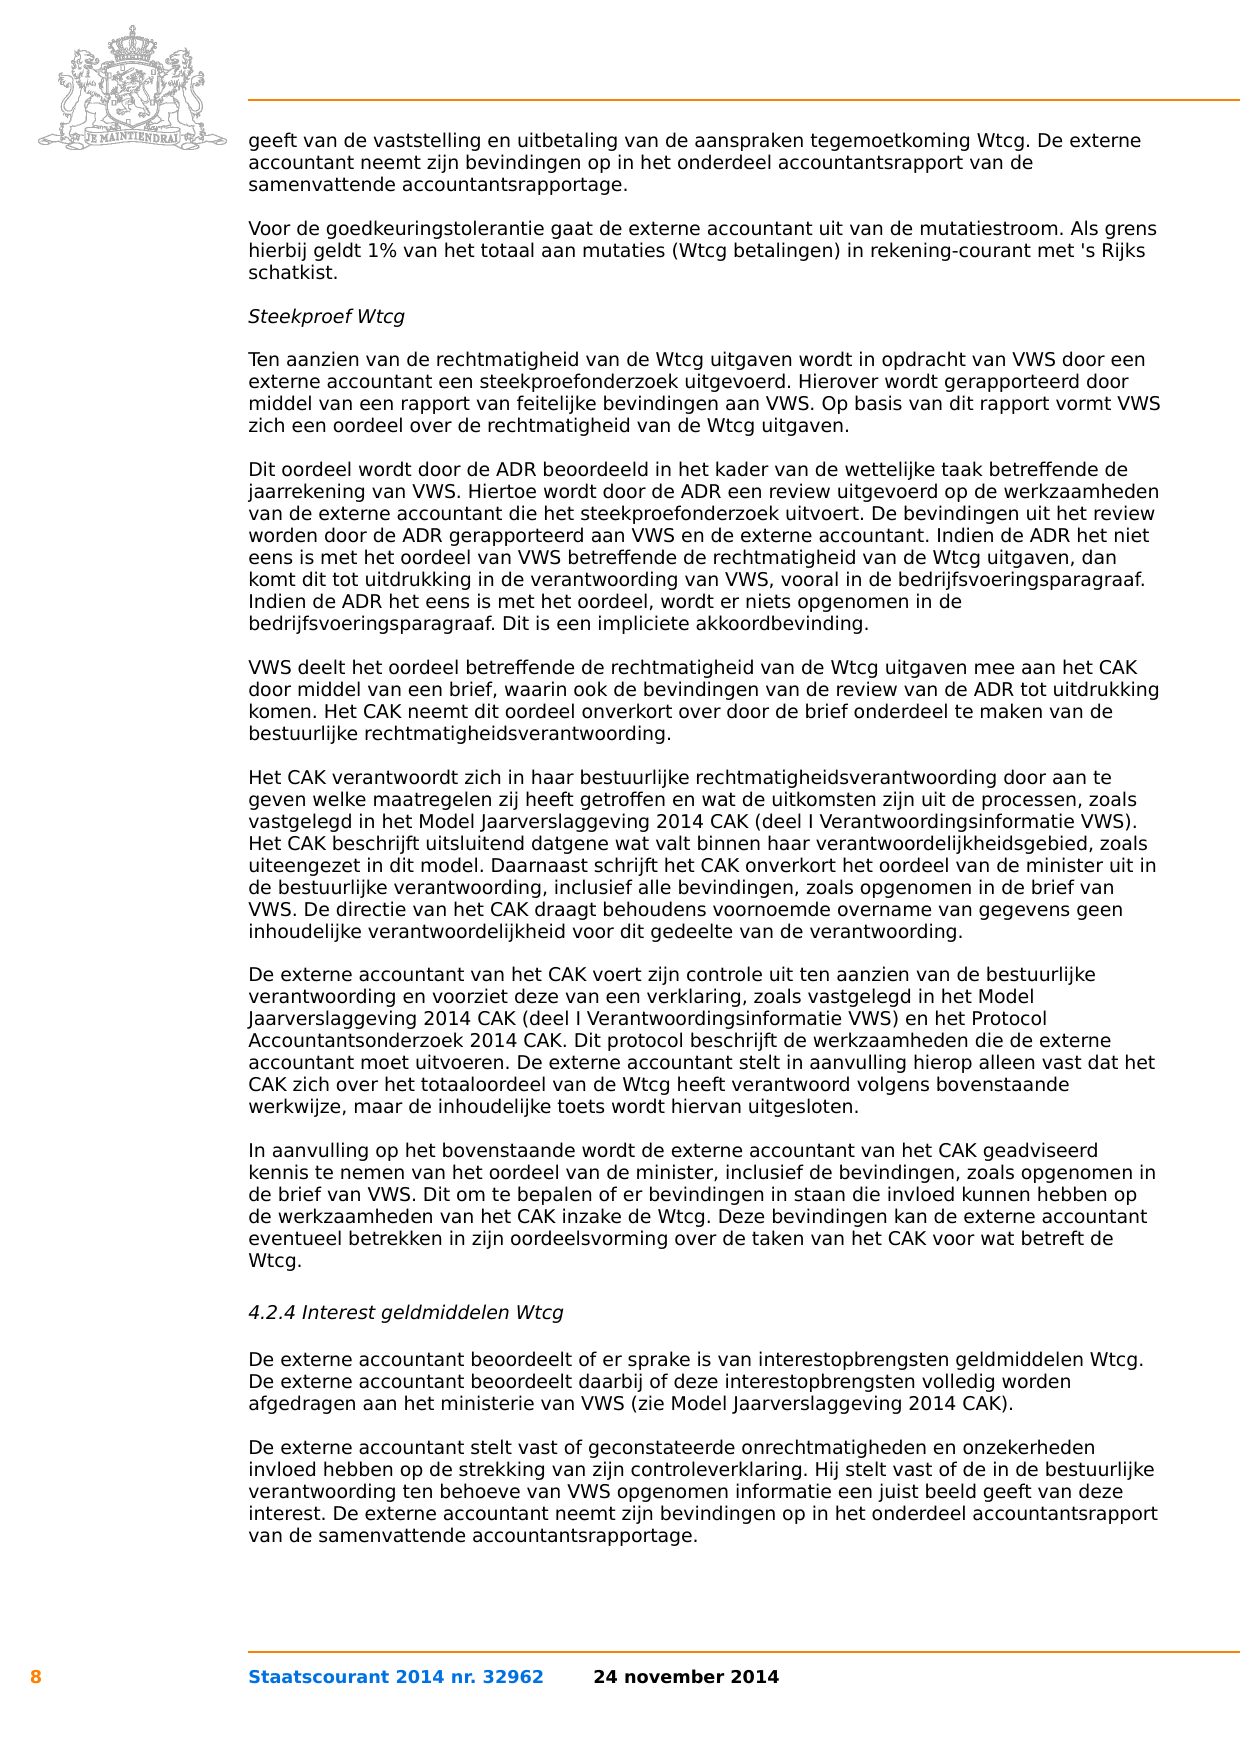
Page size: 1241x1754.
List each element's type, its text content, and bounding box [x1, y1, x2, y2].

text Dit oordeel wordt door de ADR beoordeeld in het kader van de wettelijke taak betreffende de jaarrekening van VWS. Hiertoe wordt door de ADR een review uitgevoerd op de werkzaamheden van de externe accountant die het steekproefonderzoek uitvoert. De bevindingen uit het review worden door de ADR gerapporteerd aan VWS en de externe accountant. Indien de ADR het niet eens is met het oordeel van VWS betreffende de rechtmatigheid van de Wtcg uitgaven, dan komt dit tot uitdrukking in de verantwoording van VWS, vooral in de bedrijfsvoeringsparagraaf. Indien de ADR het eens is met het oordeel, wordt er niets opgenomen in de bedrijfsvoeringsparagraaf. Dit is een impliciete akkoordbevinding. [248, 459, 1163, 635]
picture [38, 25, 227, 150]
text De externe accountant stelt vast of geconstateerde onrechtmatigheden en onzekerheden invloed hebben op de strekking van zijn controleverklaring. Hij stelt vast of de in de bestuurlijke verantwoording ten behoeve van VWS opgenomen informatie een juist beeld geeft van deze interest. De externe accountant neemt zijn bevindingen op in het onderdeel accountantsrapport van de samenvattende accountantsrapportage. [248, 1437, 1163, 1547]
text In aanvulling op het bovenstaande wordt de externe accountant van het CAK geadviseerd kennis te nemen van het oordeel van de minister, inclusief de bevindingen, zoals opgenomen in de brief van VWS. Dit om te bepalen of er bevindingen in staan die invloed kunnen hebben op de werkzaamheden van het CAK inzake de Wtcg. Deze bevindingen kan de externe accountant eventueel betrekken in zijn oordeelsvorming over de taken van het CAK voor wat betreft de Wtcg. [248, 1140, 1163, 1272]
text Voor de goedkeuringstolerantie gaat de externe accountant uit van de mutatiestroom. Als grens hierbij geldt 1% van het totaal aan mutaties (Wtcg betalingen) in rekening-courant met 's Rijks schatkist. [248, 218, 1163, 284]
text geeft van de vaststelling en uitbetaling van de aanspraken tegemoetkoming Wtcg. De externe accountant neemt zijn bevindingen op in het onderdeel accountantsrapport van de samenvattende accountantsrapportage. [248, 130, 1163, 196]
text VWS deelt het oordeel betreffende de rechtmatigheid van de Wtcg uitgaven mee aan het CAK door middel van een brief, waarin ook de bevindingen van de review van de ADR tot uitdrukking komen. Het CAK neemt dit oordeel onverkort over door de brief onderdeel te maken van de bestuurlijke rechtmatigheidsverantwoording. [248, 657, 1163, 745]
text Ten aanzien van de rechtmatigheid van de Wtcg uitgaven wordt in opdracht van VWS door een externe accountant een steekproefonderzoek uitgevoerd. Hierover wordt gerapporteerd door middel van een rapport van feitelijke bevindingen aan VWS. Op basis van dit rapport vormt VWS zich een oordeel over de rechtmatigheid van de Wtcg uitgaven. [248, 349, 1163, 437]
subtitle Steekproef Wtcg [248, 306, 1163, 327]
text De externe accountant van het CAK voert zijn controle uit ten aanzien van de bestuurlijke verantwoording en voorziet deze van een verklaring, zoals vastgelegd in het Model Jaarverslaggeving 2014 CAK (deel I Verantwoordingsinformatie VWS) en het Protocol Accountantsonderzoek 2014 CAK. Dit protocol beschrijft de werkzaamheden die de externe accountant moet uitvoeren. De externe accountant stelt in aanvulling hierop alleen vast dat het CAK zich over het totaaloordeel van de Wtcg heeft verantwoord volgens bovenstaande werkwijze, maar de inhoudelijke toets wordt hiervan uitgesloten. [248, 964, 1163, 1118]
text De externe accountant beoordeelt of er sprake is van interestopbrengsten geldmiddelen Wtcg. De externe accountant beoordeelt daarbij of deze interestopbrengsten volledig worden afgedragen aan het ministerie van VWS (zie Model Jaarverslaggeving 2014 CAK). [248, 1349, 1163, 1415]
text Het CAK verantwoordt zich in haar bestuurlijke rechtmatigheidsverantwoording door aan te geven welke maatregelen zij heeft getroffen en wat de uitkomsten zijn uit de processen, zoals vastgelegd in het Model Jaarverslaggeving 2014 CAK (deel I Verantwoordingsinformatie VWS). Het CAK beschrijft uitsluitend datgene wat valt binnen haar verantwoordelijkheidsgebied, zoals uiteengezet in dit model. Daarnaast schrijft het CAK onverkort het oordeel van de minister uit in de bestuurlijke verantwoording, inclusief alle bevindingen, zoals opgenomen in de brief van VWS. De directie van het CAK draagt behoudens voornoemde overname van gegevens geen inhoudelijke verantwoordelijkheid voor dit gedeelte van de verantwoording. [248, 767, 1163, 942]
subtitle 4.2.4 Interest geldmiddelen Wtcg [248, 1302, 1163, 1324]
